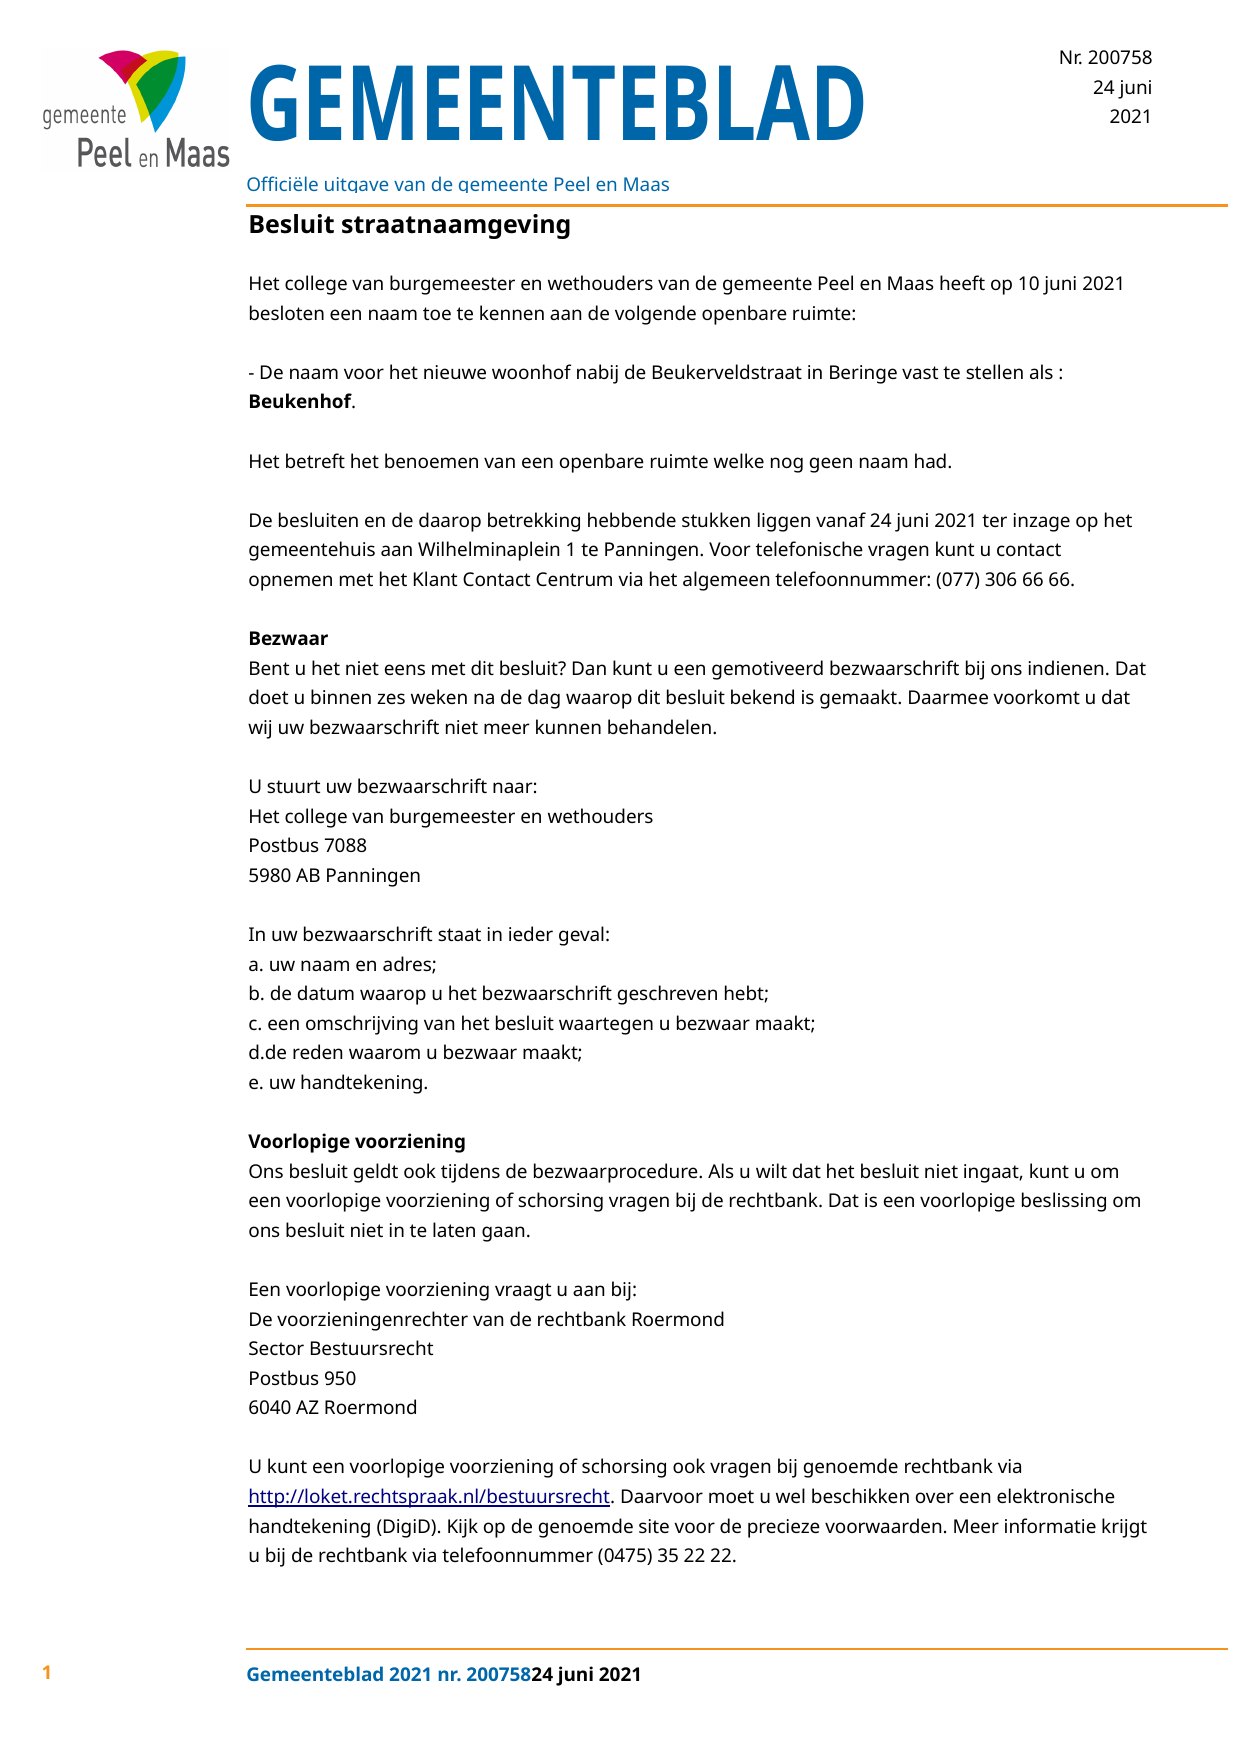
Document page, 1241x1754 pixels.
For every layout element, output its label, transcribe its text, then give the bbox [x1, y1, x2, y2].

picture [41, 47, 231, 172]
text Het betreft het benoemen van een openbare ruimte welke nog geen naam had. [248, 448, 1152, 473]
text De voorzieningenrechter van de rechtbank Roermond [248, 1306, 1152, 1331]
text Sector Bestuursrecht [248, 1335, 1152, 1361]
text U stuurt uw bezwaarschrift naar: [248, 773, 1152, 799]
text b. de datum waarop u het bezwaarschrift geschreven hebt; [248, 980, 1152, 1006]
text In uw bezwaarschrift staat in ieder geval: [248, 921, 1152, 947]
text c. een omschrijving van het besluit waartegen u bezwaar maakt; [248, 1010, 1152, 1036]
text e. uw handtekening. [248, 1069, 1152, 1095]
text 5980 AB Panningen [248, 862, 1152, 888]
text a. uw naam en adres; [248, 951, 1152, 976]
text d.de reden waarom u bezwaar maakt; [248, 1039, 1152, 1065]
text Bent u het niet eens met dit besluit? Dan kunt u een gemotiveerd bezwaarschrift bij ons indienen. Dat doet u binnen zes weken na de dag waarop dit besluit bekend is gemaakt. Daarmee voorkomt u dat wij uw bezwaarschrift niet meer kunnen behandelen. [248, 655, 1152, 740]
text U kunt een voorlopige voorziening of schorsing ook vragen bij genoemde rechtbank via http://loket.rechtspraak.nl/bestuursrecht. Daarvoor moet u wel beschikken over een elektronische handtekening (DigiD). Kijk op de genoemde site voor de precieze voorwaarden. Meer informatie krijgt u bij de rechtbank via telefoonnummer (0475) 35 22 22. [248, 1454, 1152, 1568]
text Een voorlopige voorziening vraagt u aan bij: [248, 1276, 1152, 1302]
text Het college van burgemeester en wethouders [248, 803, 1152, 828]
text Het college van burgemeester en wethouders van de gemeente Peel en Maas heeft op 10 juni 2021 besloten een naam toe te kennen aan de volgende openbare ruimte: [248, 270, 1152, 326]
text Postbus 7088 [248, 832, 1152, 858]
text Bezwaar [248, 625, 1152, 651]
text Postbus 950 [248, 1365, 1152, 1391]
text Ons besluit geldt ook tijdens de bezwaarprocedure. Als u wilt dat het besluit niet ingaat, kunt u om een voorlopige voorziening of schorsing vragen bij de rechtbank. Dat is een voorlopige beslissing om ons besluit niet in te laten gaan. [248, 1158, 1152, 1243]
text 6040 AZ Roermond [248, 1394, 1152, 1420]
text Besluit straatnaamgeving [248, 207, 1152, 241]
text - De naam voor het nieuwe woonhof nabij de Beukerveldstraat in Beringe vast te stellen als : Beukenhof. [248, 359, 1152, 414]
text De besluiten en de daarop betrekking hebbende stukken liggen vanaf 24 juni 2021 ter inzage op het gemeentehuis aan Wilhelminaplein 1 te Panningen. Voor telefonische vragen kunt u contact opnemen met het Klant Contact Centrum via het algemeen telefoonnummer: (077) 306 66 66. [248, 507, 1152, 592]
text Voorlopige voorziening [248, 1128, 1152, 1154]
